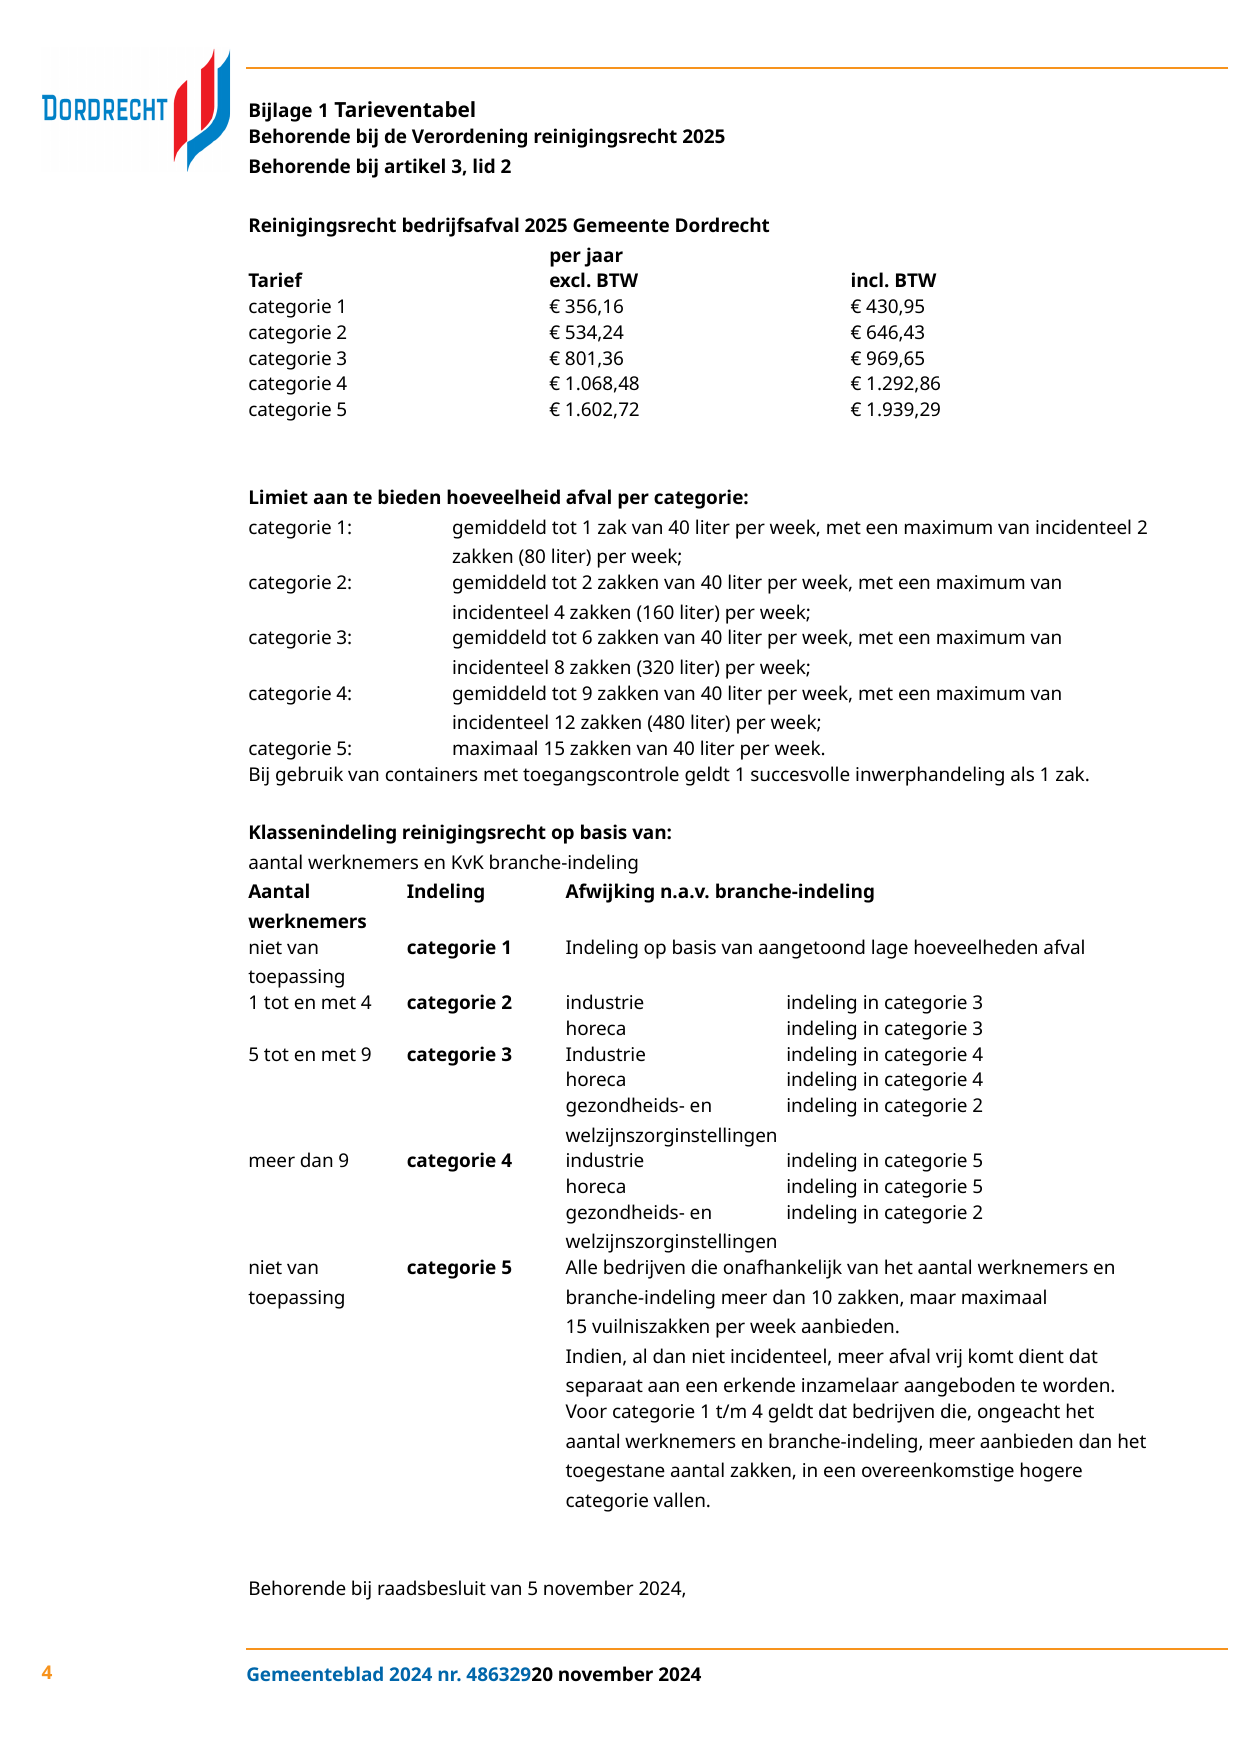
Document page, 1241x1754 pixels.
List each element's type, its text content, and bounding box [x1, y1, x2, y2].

table_cell horeca [565, 1015, 786, 1041]
table_cell horeca [565, 1067, 786, 1092]
table_cell Indeling op basis van aangetoond lage hoeveelheden afval [565, 934, 1152, 989]
table_cell gezondheids- en welzijnszorginstellingen [565, 1199, 786, 1254]
table_cell Industrie [565, 1041, 786, 1067]
text Bijlage 1 Tarieventabel [248, 95, 1152, 123]
table_cell industrie [565, 1148, 786, 1173]
table_cell niet van toepassing [248, 934, 407, 989]
table_cell [248, 1092, 407, 1148]
table_cell incl. BTW [850, 268, 1152, 293]
text Behorende bij raadsbesluit van 5 november 2024, [248, 1575, 1152, 1601]
table_cell categorie 2 [248, 319, 549, 345]
table_cell categorie 3 [407, 1041, 565, 1067]
text Behorende bij artikel 3, lid 2 [248, 153, 1152, 179]
table_cell € 1.602,72 [549, 396, 850, 422]
table_cell categorie 1 [407, 934, 565, 989]
table_cell [407, 1067, 565, 1092]
table_cell indeling in categorie 3 [786, 1015, 993, 1041]
table_header Aantal werknemers [248, 879, 407, 934]
table_cell gemiddeld tot 2 zakken van 40 liter per week, met een maximum van incidenteel 4 zakken (160 liter) per week; [452, 569, 1152, 624]
table_cell indeling in categorie 4 [786, 1041, 993, 1067]
picture [41, 47, 231, 172]
table_cell € 801,36 [549, 345, 850, 370]
table_cell indeling in categorie 5 [786, 1173, 993, 1199]
table_header [248, 242, 549, 267]
table_header per jaar [549, 242, 1152, 267]
table_cell excl. BTW [549, 268, 850, 293]
table_cell maximaal 15 zakken van 40 liter per week. [452, 735, 1152, 761]
table_header Indeling [407, 879, 565, 934]
table_cell Tarief [248, 268, 549, 293]
table_cell categorie 1 [248, 293, 549, 319]
table_cell niet van toepassing [248, 1254, 407, 1398]
table_cell € 430,95 [850, 293, 1152, 319]
text Klassenindeling reinigingsrecht op basis van: [248, 819, 1152, 845]
table_cell categorie 4: [248, 680, 452, 735]
table_cell gezondheids- en welzijnszorginstellingen [565, 1092, 786, 1148]
table_cell [248, 1173, 407, 1199]
table_cell indeling in categorie 3 [786, 989, 993, 1015]
table_cell categorie 5 [407, 1254, 565, 1398]
table_cell [407, 1199, 565, 1254]
table_cell categorie 2: [248, 569, 452, 624]
table_header categorie 1: [248, 514, 452, 569]
table_cell categorie 4 [407, 1148, 565, 1173]
table_cell indeling in categorie 2 [786, 1092, 993, 1148]
table_header gemiddeld tot 1 zak van 40 liter per week, met een maximum van incidenteel 2 zakken (80 liter) per week; [452, 514, 1152, 569]
text Reinigingsrecht bedrijfsafval 2025 Gemeente Dordrecht [248, 212, 1152, 238]
table_cell indeling in categorie 5 [786, 1148, 993, 1173]
table_cell Bij gebruik van containers met toegangscontrole geldt 1 succesvolle inwerphandeling als 1 zak. [248, 761, 1152, 787]
table_cell categorie 5 [248, 396, 549, 422]
table_cell € 1.292,86 [850, 370, 1152, 396]
table_cell € 969,65 [850, 345, 1152, 370]
table_cell categorie 2 [407, 989, 565, 1015]
table_cell indeling in categorie 4 [786, 1067, 993, 1092]
table_cell € 1.939,29 [850, 396, 1152, 422]
table_cell Voor categorie 1 t/m 4 geldt dat bedrijven die, ongeacht het aantal werknemers en branche-indeling, meer aanbieden dan het toegestane aantal zakken, in een overeenkomstige hogere categorie vallen. [565, 1399, 1152, 1513]
table_cell [248, 1067, 407, 1092]
table_cell indeling in categorie 2 [786, 1199, 993, 1254]
table_cell categorie 3: [248, 625, 452, 680]
table_cell [407, 1015, 565, 1041]
text Limiet aan te bieden hoeveelheid afval per categorie: [248, 484, 1152, 510]
table_cell [407, 1173, 565, 1199]
table_cell [248, 1199, 407, 1254]
text Behorende bij de Verordening reinigingsrecht 2025 [248, 123, 1152, 149]
table_cell [248, 1015, 407, 1041]
table_cell 1 tot en met 4 [248, 989, 407, 1015]
table_cell € 356,16 [549, 293, 850, 319]
table_cell [248, 1399, 407, 1513]
table_cell categorie 5: [248, 735, 452, 761]
table_cell € 534,24 [549, 319, 850, 345]
table_cell categorie 4 [248, 370, 549, 396]
table_cell meer dan 9 [248, 1148, 407, 1173]
table_cell Alle bedrijven die onafhankelijk van het aantal werknemers en branche-indeling meer dan 10 zakken, maar maximaal 15 vuilniszakken per week aanbieden. Indien, al dan niet incidenteel, meer afval vrij komt dient dat separaat aan een erkende inzamelaar aangeboden te worden. [565, 1254, 1152, 1398]
table_cell industrie [565, 989, 786, 1015]
table_cell gemiddeld tot 9 zakken van 40 liter per week, met een maximum van incidenteel 12 zakken (480 liter) per week; [452, 680, 1152, 735]
table_cell 5 tot en met 9 [248, 1041, 407, 1067]
table_cell horeca [565, 1173, 786, 1199]
table_cell € 646,43 [850, 319, 1152, 345]
table_header Afwijking n.a.v. branche-indeling [565, 879, 1152, 934]
text aantal werknemers en KvK branche-indeling [248, 849, 1152, 875]
table_cell gemiddeld tot 6 zakken van 40 liter per week, met een maximum van incidenteel 8 zakken (320 liter) per week; [452, 625, 1152, 680]
table_cell [407, 1399, 565, 1513]
table_cell categorie 3 [248, 345, 549, 370]
table_cell [407, 1092, 565, 1148]
table_cell € 1.068,48 [549, 370, 850, 396]
